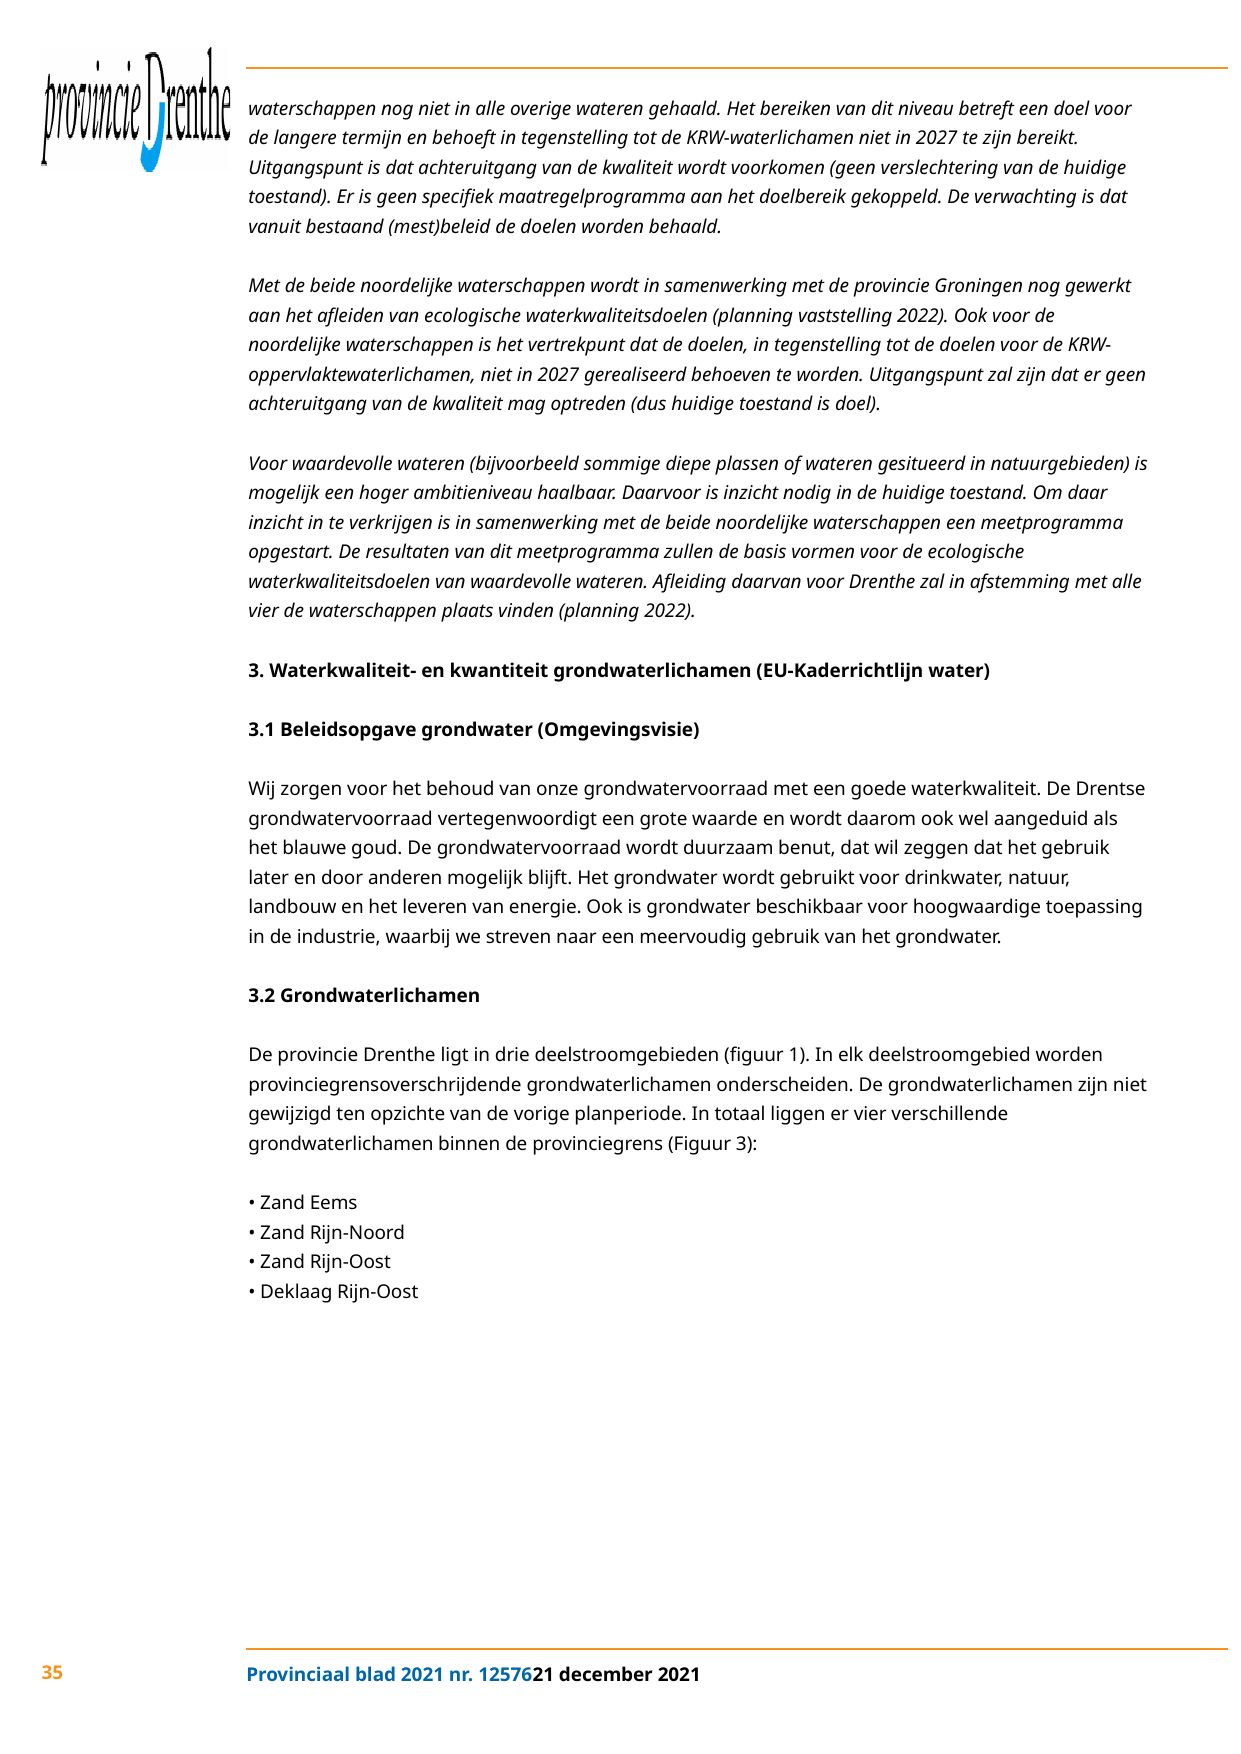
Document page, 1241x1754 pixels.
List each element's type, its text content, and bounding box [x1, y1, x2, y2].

text 3.2 Grondwaterlichamen [248, 982, 1152, 1008]
text De provincie Drenthe ligt in drie deelstroomgebieden (figuur 1). In elk deelstroomgebied worden provinciegrensoverschrijdende grondwaterlichamen onderscheiden. De grondwaterlichamen zijn niet gewijzigd ten opzichte van de vorige planperiode. In totaal liggen er vier verschillende grondwaterlichamen binnen de provinciegrens (Figuur 3): [248, 1041, 1152, 1156]
text • Zand Rijn-Oost [248, 1248, 1152, 1274]
text • Deklaag Rijn-Oost [248, 1278, 1152, 1304]
text • Zand Rijn-Noord [248, 1219, 1152, 1245]
text 3. Waterkwaliteit- en kwantiteit grondwaterlichamen (EU-Kaderrichtlijn water) [248, 657, 1152, 683]
picture [41, 47, 231, 172]
text 3.1 Beleidsopgave grondwater (Omgevingsvisie) [248, 716, 1152, 742]
text Met de beide noordelijke waterschappen wordt in samenwerking met de provincie Groningen nog gewerkt aan het afleiden van ecologische waterkwaliteitsdoelen (planning vaststelling 2022). Ook voor de noordelijke waterschappen is het vertrekpunt dat de doelen, in tegenstelling tot de doelen voor de KRW-oppervlaktewaterlichamen, niet in 2027 gerealiseerd behoeven te worden. Uitgangspunt zal zijn dat er geen achteruitgang van de kwaliteit mag optreden (dus huidige toestand is doel). [248, 272, 1152, 416]
text • Zand Eems [248, 1189, 1152, 1215]
text Voor waardevolle wateren (bijvoorbeeld sommige diepe plassen of wateren gesitueerd in natuurgebieden) is mogelijk een hoger ambitieniveau haalbaar. Daarvoor is inzicht nodig in de huidige toestand. Om daar inzicht in te verkrijgen is in samenwerking met de beide noordelijke waterschappen een meetprogramma opgestart. De resultaten van dit meetprogramma zullen de basis vormen voor de ecologische waterkwaliteitsdoelen van waardevolle wateren. Afleiding daarvan voor Drenthe zal in afstemming met alle vier de waterschappen plaats vinden (planning 2022). [248, 450, 1152, 623]
text Wij zorgen voor het behoud van onze grondwatervoorraad met een goede waterkwaliteit. De Drentse grondwatervoorraad vertegenwoordigt een grote waarde en wordt daarom ook wel aangeduid als het blauwe goud. De grondwatervoorraad wordt duurzaam benut, dat wil zeggen dat het gebruik later en door anderen mogelijk blijft. Het grondwater wordt gebruikt voor drinkwater, natuur, landbouw en het leveren van energie. Ook is grondwater beschikbaar voor hoogwaardige toepassing in de industrie, waarbij we streven naar een meervoudig gebruik van het grondwater. [248, 775, 1152, 949]
text waterschappen nog niet in alle overige wateren gehaald. Het bereiken van dit niveau betreft een doel voor de langere termijn en behoeft in tegenstelling tot de KRW-waterlichamen niet in 2027 te zijn bereikt. Uitgangspunt is dat achteruitgang van de kwaliteit wordt voorkomen (geen verslechtering van de huidige toestand). Er is geen specifiek maatregelprogramma aan het doelbereik gekoppeld. De verwachting is dat vanuit bestaand (mest)beleid de doelen worden behaald. [248, 95, 1152, 239]
